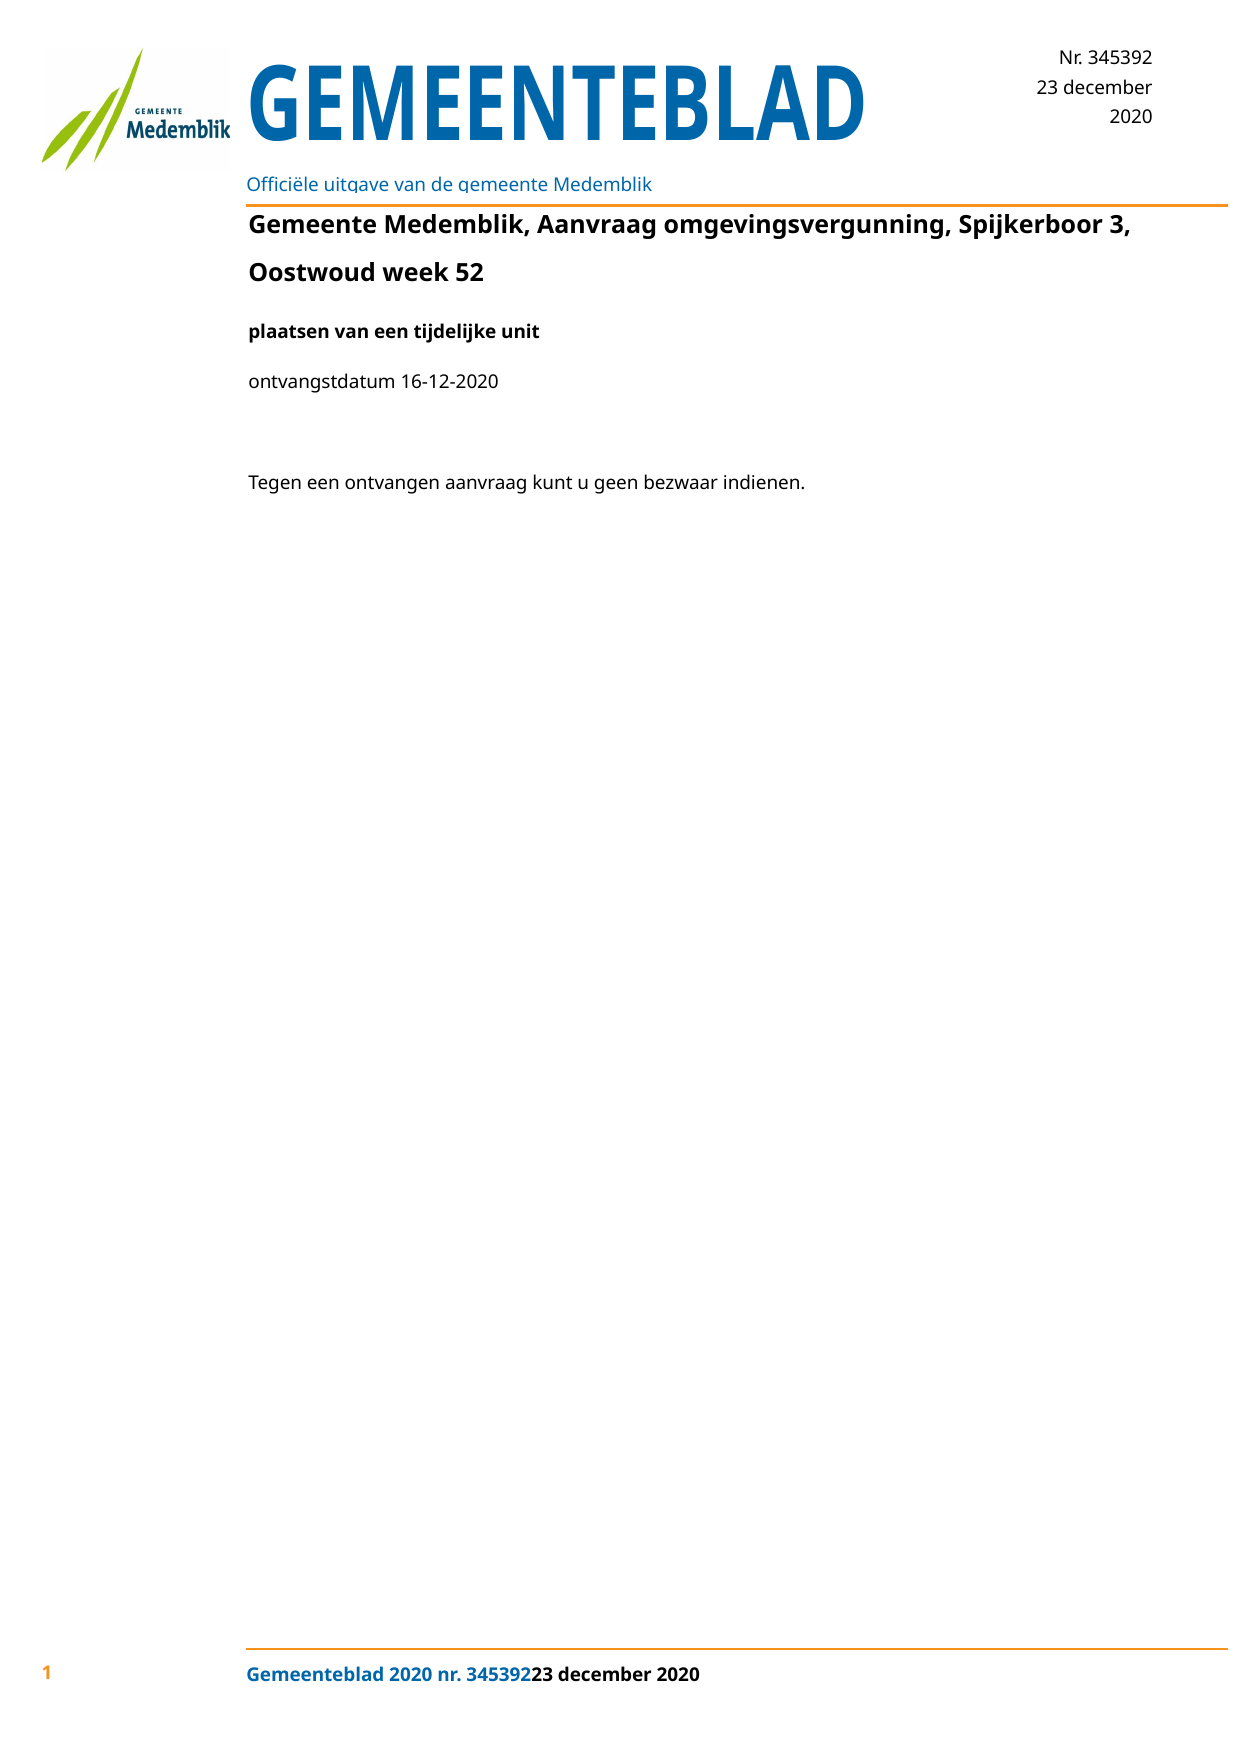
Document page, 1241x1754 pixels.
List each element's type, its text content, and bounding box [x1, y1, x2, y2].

text plaatsen van een tijdelijke unit [248, 318, 1152, 344]
text Gemeente Medemblik, Aanvraag omgevingsvergunning, Spijkerboor 3, Oostwoud week 52 [248, 207, 1152, 288]
picture [41, 47, 231, 172]
text ontvangstdatum 16-12-2020 [248, 368, 1152, 394]
text Tegen een ontvangen aanvraag kunt u geen bezwaar indienen. [248, 469, 1152, 495]
